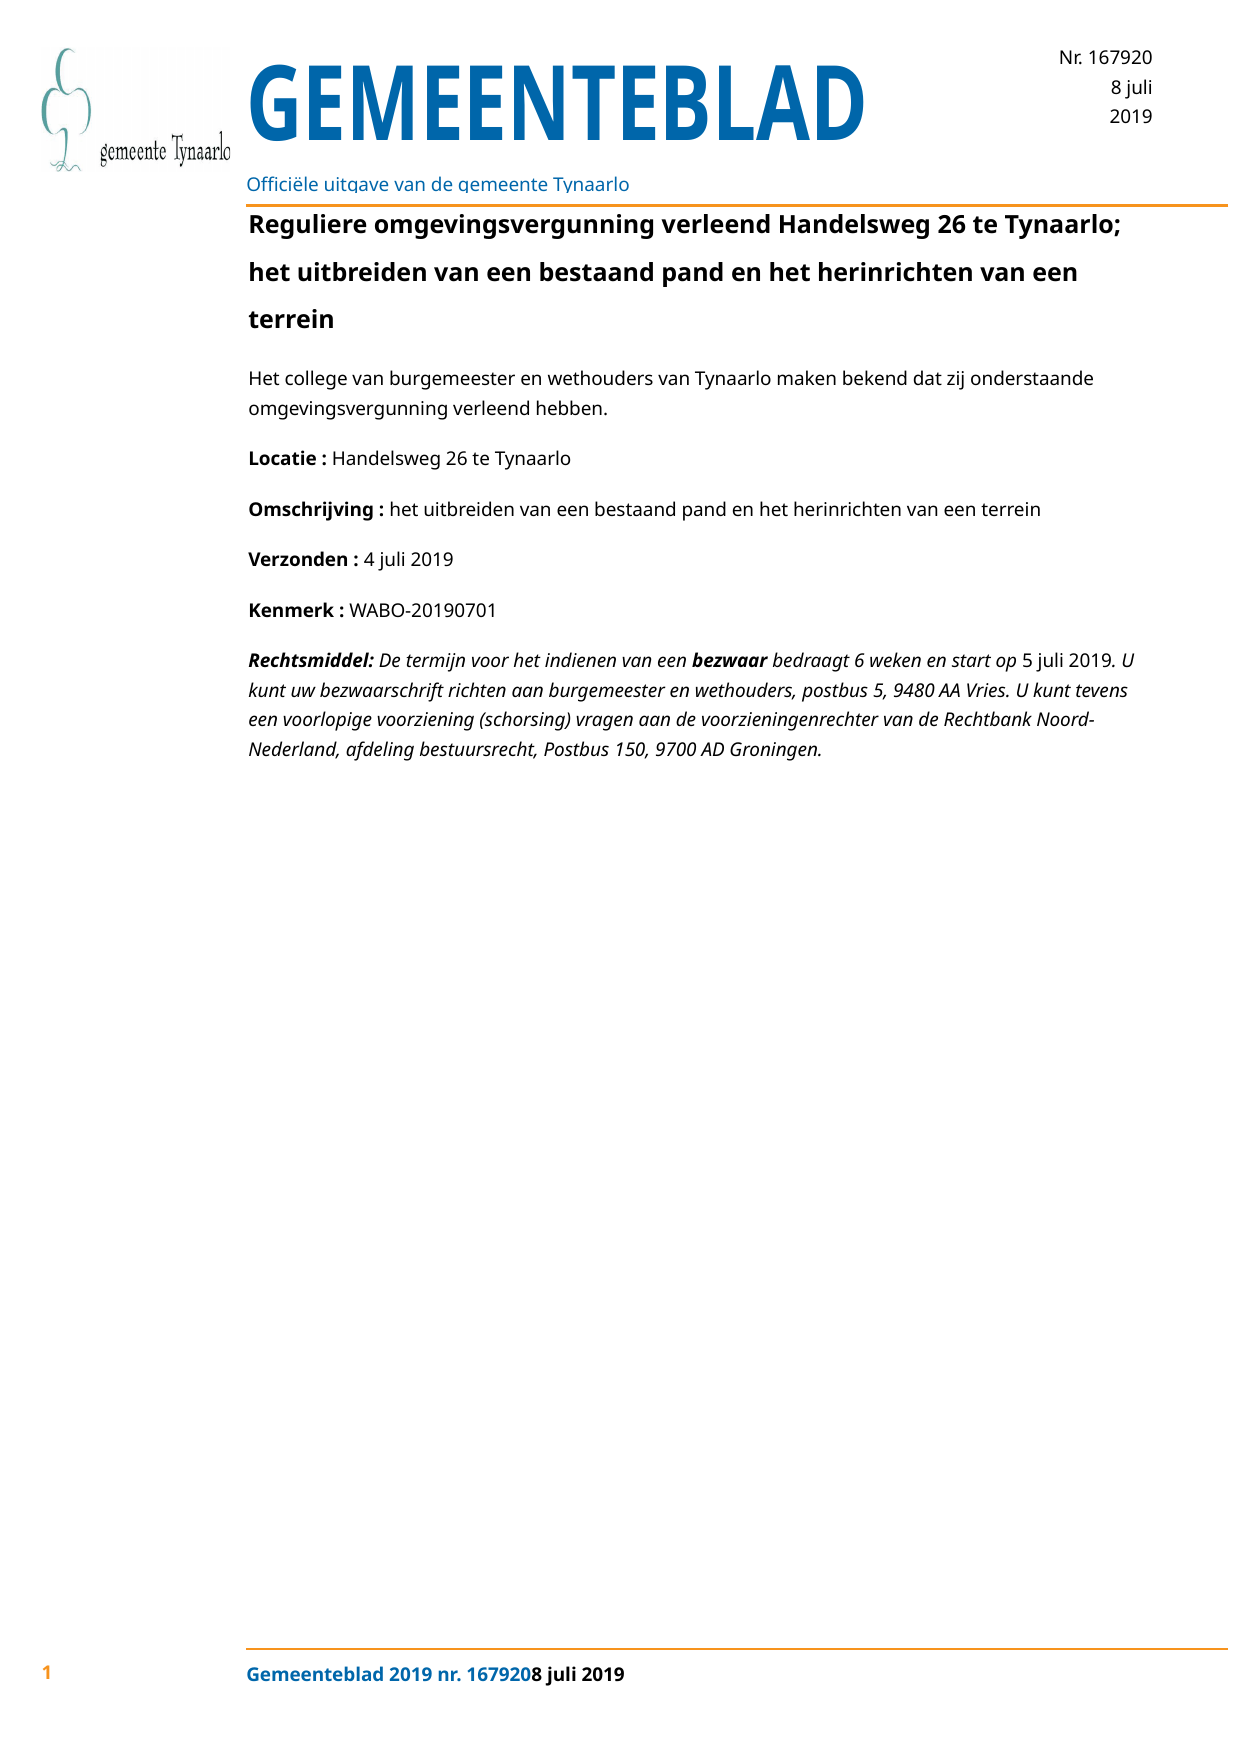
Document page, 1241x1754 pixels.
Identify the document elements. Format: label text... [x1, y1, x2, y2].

text Verzonden : 4 juli 2019 [248, 546, 1152, 572]
picture [41, 47, 231, 172]
text Locatie : Handelsweg 26 te Tynaarlo [248, 446, 1152, 471]
text Het college van burgemeester en wethouders van Tynaarlo maken bekend dat zij onderstaande omgevingsvergunning verleend hebben. [248, 366, 1152, 421]
text Kenmerk : WABO-20190701 [248, 597, 1152, 622]
text Omschrijving : het uitbreiden van een bestaand pand en het herinrichten van een terrein [248, 496, 1152, 522]
text Reguliere omgevingsvergunning verleend Handelsweg 26 te Tynaarlo; het uitbreiden van een bestaand pand en het herinrichten van een terrein [248, 207, 1152, 336]
text Rechtsmiddel: De termijn voor het indienen van een bezwaar bedraagt 6 weken en start op 5 juli 2019. U kunt uw bezwaarschrift richten aan burgemeester en wethouders, postbus 5, 9480 AA Vries. U kunt tevens een voorlopige voorziening (schorsing) vragen aan de voorzieningenrechter van de Rechtbank Noord-Nederland, afdeling bestuursrecht, Postbus 150, 9700 AD Groningen. [248, 647, 1152, 762]
